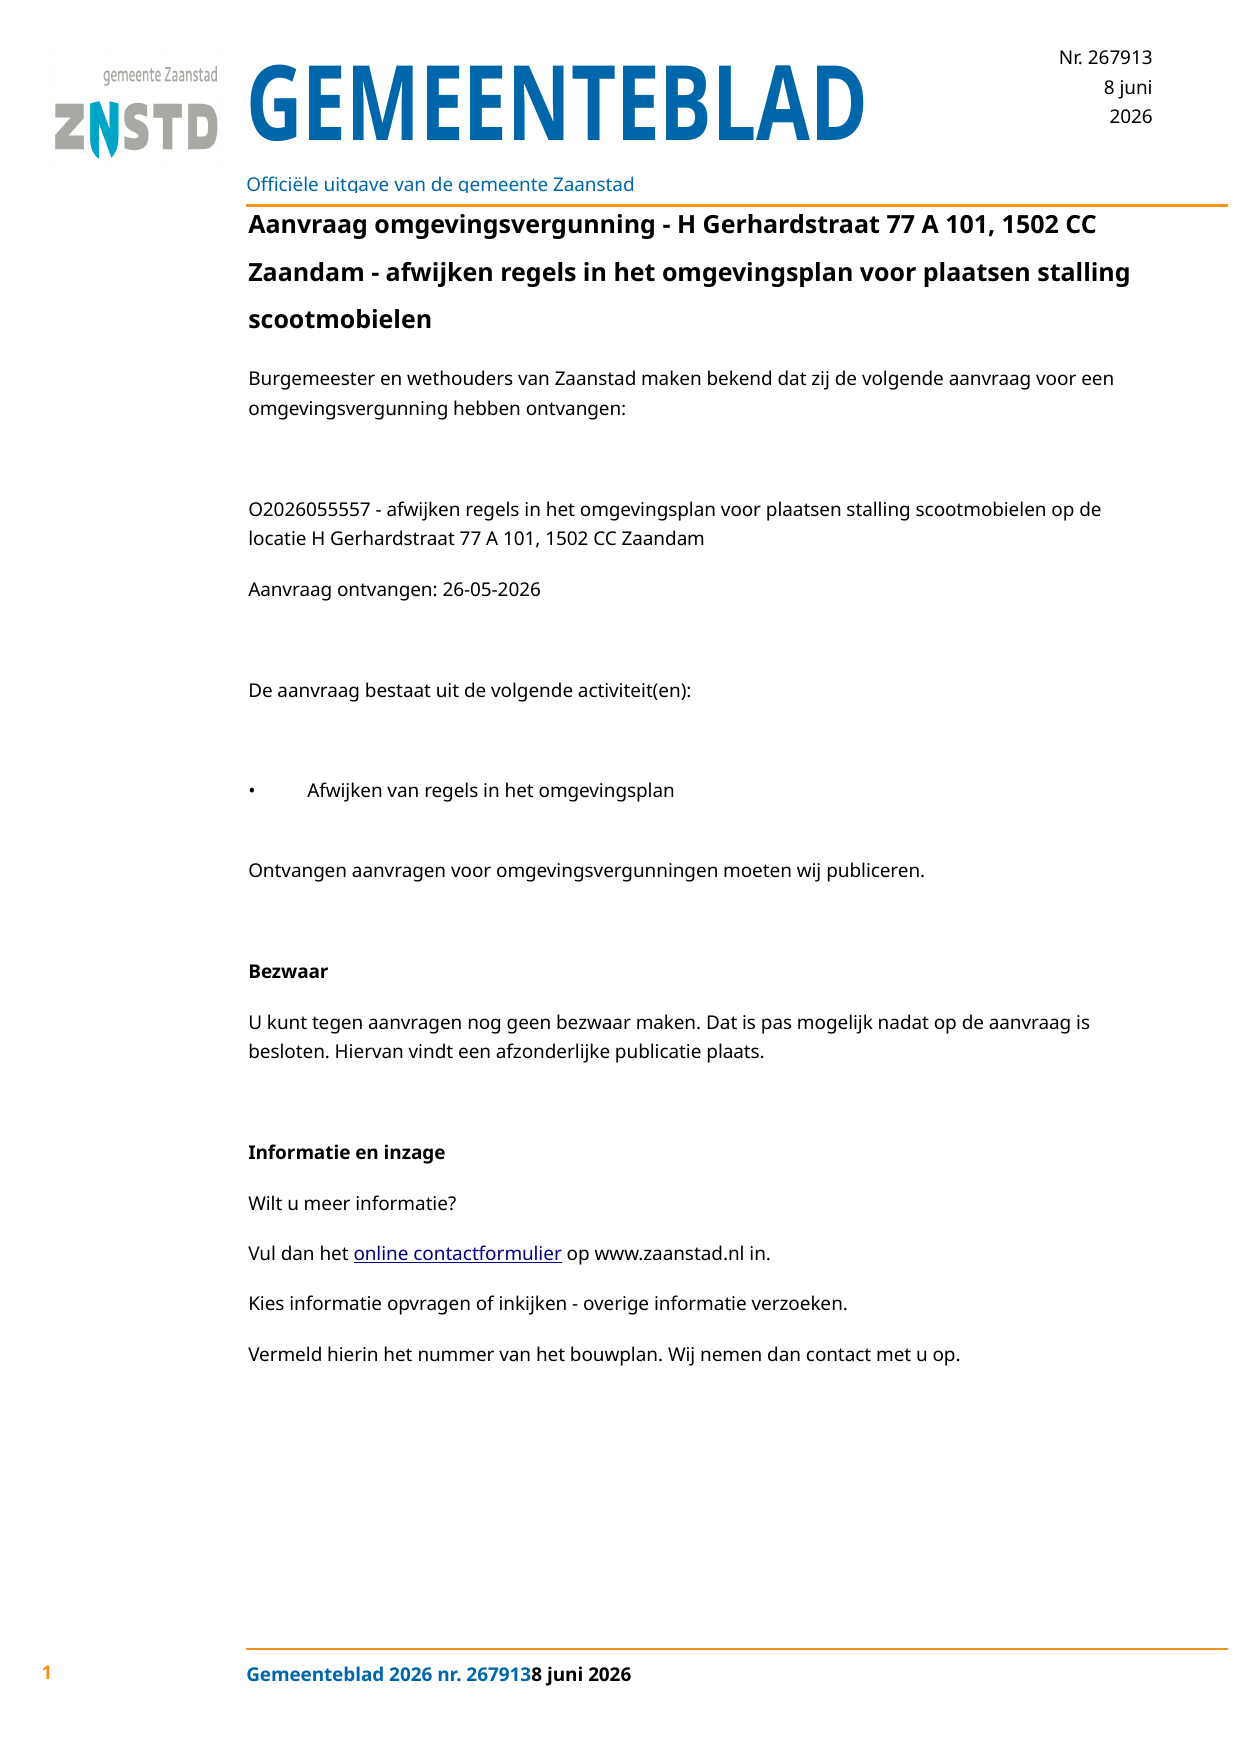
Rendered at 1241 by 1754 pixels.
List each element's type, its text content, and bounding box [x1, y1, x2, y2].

text Bezwaar [248, 958, 1152, 984]
text Burgemeester en wethouders van Zaanstad maken bekend dat zij de volgende aanvraag voor een omgevingsvergunning hebben ontvangen: [248, 366, 1152, 421]
text Vul dan het online contactformulier op www.zaanstad.nl in. [248, 1240, 1152, 1266]
text Informatie en inzage [248, 1139, 1152, 1165]
text Vermeld hierin het nummer van het bouwplan. Wij nemen dan contact met u op. [248, 1341, 1152, 1367]
list Afwijken van regels in het omgevingsplan [248, 778, 1152, 803]
text Wilt u meer informatie? [248, 1190, 1152, 1215]
text Ontvangen aanvragen voor omgevingsvergunningen moeten wij publiceren. [248, 858, 1152, 883]
text U kunt tegen aanvragen nog geen bezwaar maken. Dat is pas mogelijk nadat op de aanvraag is besloten. Hiervan vindt een afzonderlijke publicatie plaats. [248, 1009, 1152, 1064]
text Aanvraag omgevingsvergunning - H Gerhardstraat 77 A 101, 1502 CC Zaandam - afwijken regels in het omgevingsplan voor plaatsen stalling scootmobielen [248, 207, 1152, 336]
text Kies informatie opvragen of inkijken - overige informatie verzoeken. [248, 1291, 1152, 1316]
text O2026055557 - afwijken regels in het omgevingsplan voor plaatsen stalling scootmobielen op de locatie H Gerhardstraat 77 A 101, 1502 CC Zaandam [248, 496, 1152, 551]
picture [41, 47, 231, 172]
text De aanvraag bestaat uit de volgende activiteit(en): [248, 677, 1152, 702]
text Aanvraag ontvangen: 26-05-2026 [248, 576, 1152, 602]
